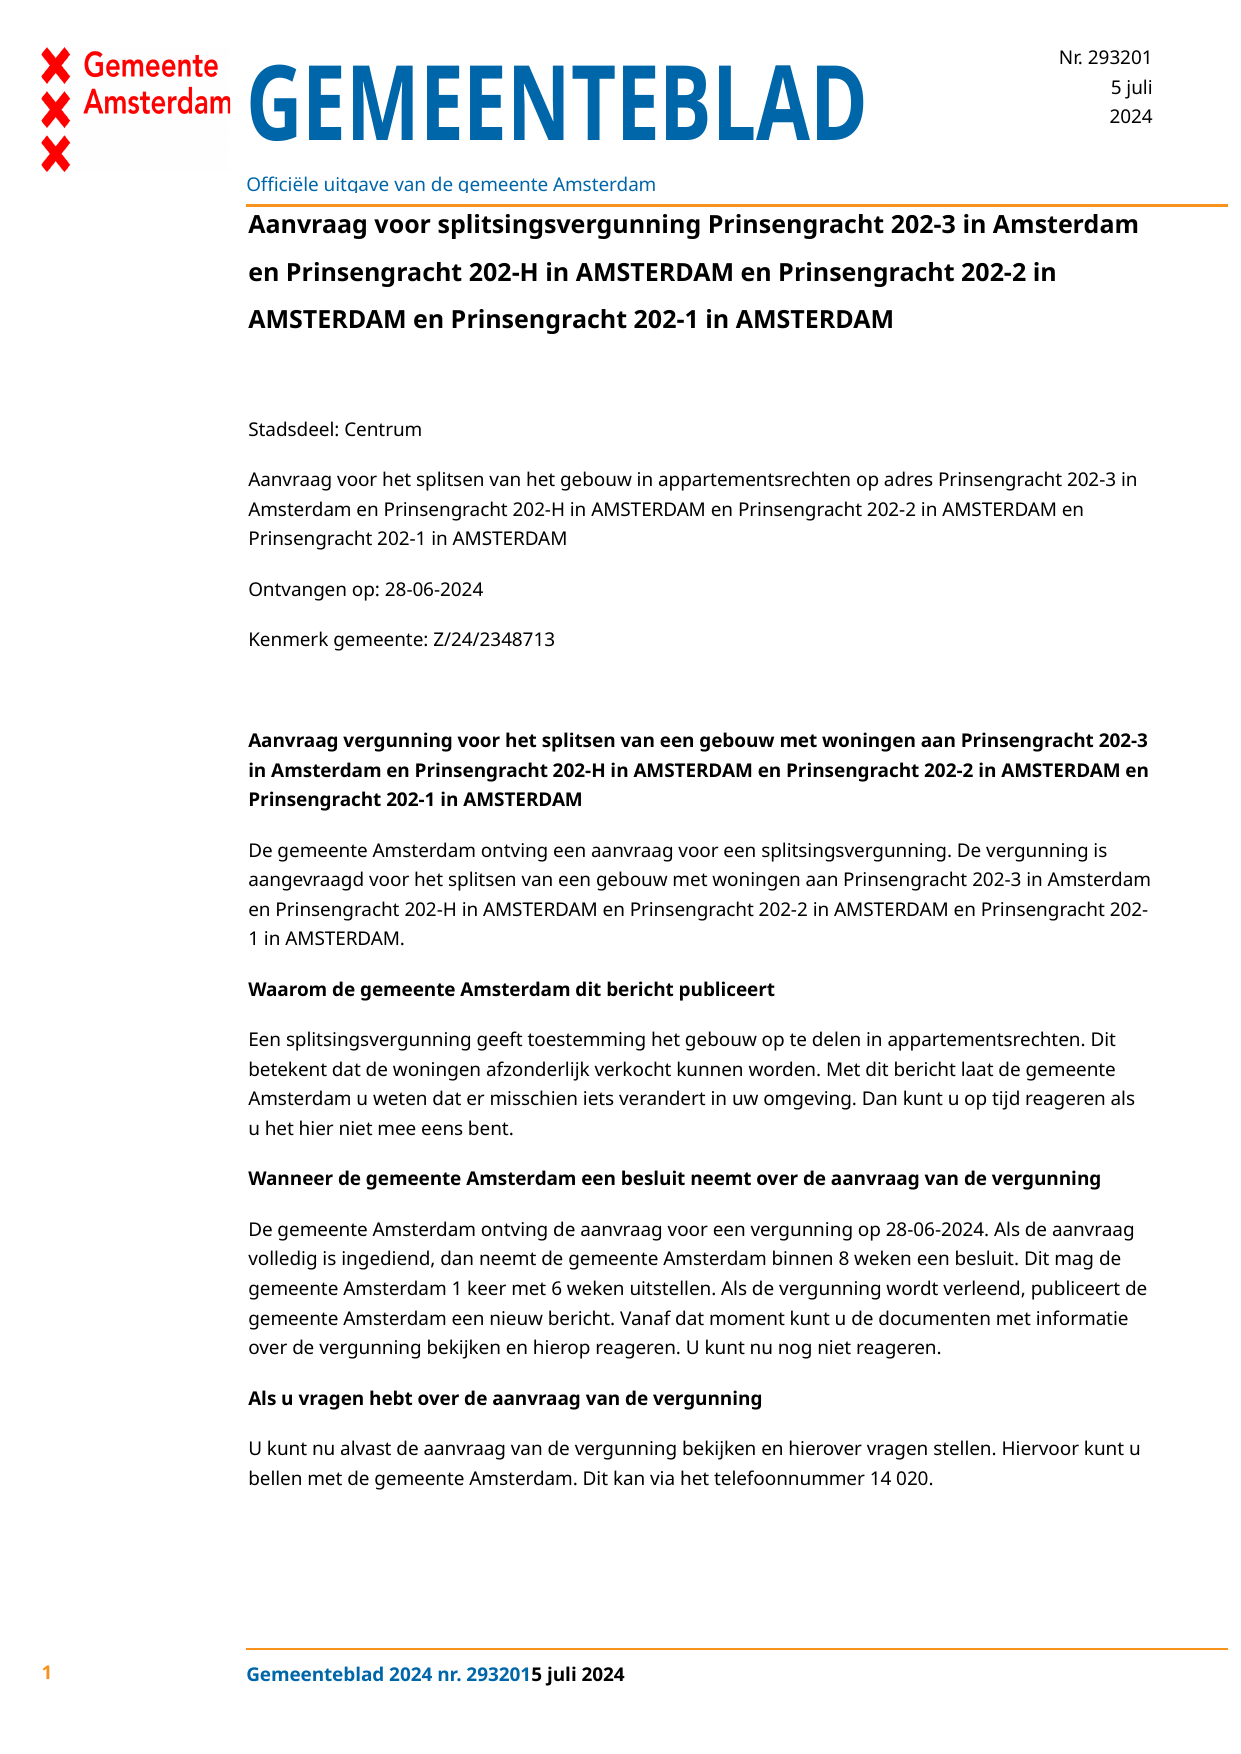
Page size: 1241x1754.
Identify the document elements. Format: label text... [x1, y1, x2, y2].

text Wanneer de gemeente Amsterdam een besluit neemt over de aanvraag van de vergunning [248, 1166, 1152, 1191]
text Aanvraag voor het splitsen van het gebouw in appartementsrechten op adres Prinsengracht 202-3 in Amsterdam en Prinsengracht 202-H in AMSTERDAM en Prinsengracht 202-2 in AMSTERDAM en Prinsengracht 202-1 in AMSTERDAM [248, 466, 1152, 551]
text Ontvangen op: 28-06-2024 [248, 576, 1152, 602]
picture [41, 47, 231, 172]
text De gemeente Amsterdam ontving de aanvraag voor een vergunning op 28-06-2024. Als de aanvraag volledig is ingediend, dan neemt de gemeente Amsterdam binnen 8 weken een besluit. Dit mag de gemeente Amsterdam 1 keer met 6 weken uitstellen. Als de vergunning wordt verleend, publiceert de gemeente Amsterdam een nieuw bericht. Vanaf dat moment kunt u de documenten met informatie over de vergunning bekijken en hierop reageren. U kunt nu nog niet reageren. [248, 1216, 1152, 1360]
text De gemeente Amsterdam ontving een aanvraag voor een splitsingsvergunning. De vergunning is aangevraagd voor het splitsen van een gebouw met woningen aan Prinsengracht 202-3 in Amsterdam en Prinsengracht 202-H in AMSTERDAM en Prinsengracht 202-2 in AMSTERDAM en Prinsengracht 202-1 in AMSTERDAM. [248, 837, 1152, 951]
text U kunt nu alvast de aanvraag van de vergunning bekijken en hierover vragen stellen. Hiervoor kunt u bellen met de gemeente Amsterdam. Dit kan via het telefoonnummer 14 020. [248, 1435, 1152, 1490]
text Aanvraag voor splitsingsvergunning Prinsengracht 202-3 in Amsterdam en Prinsengracht 202-H in AMSTERDAM en Prinsengracht 202-2 in AMSTERDAM en Prinsengracht 202-1 in AMSTERDAM [248, 207, 1152, 336]
text Aanvraag vergunning voor het splitsen van een gebouw met woningen aan Prinsengracht 202-3 in Amsterdam en Prinsengracht 202-H in AMSTERDAM en Prinsengracht 202-2 in AMSTERDAM en Prinsengracht 202-1 in AMSTERDAM [248, 727, 1152, 812]
text Kenmerk gemeente: Z/24/2348713 [248, 626, 1152, 652]
text Als u vragen hebt over de aanvraag van de vergunning [248, 1385, 1152, 1410]
text Een splitsingsvergunning geeft toestemming het gebouw op te delen in appartementsrechten. Dit betekent dat de woningen afzonderlijk verkocht kunnen worden. Met dit bericht laat de gemeente Amsterdam u weten dat er misschien iets verandert in uw omgeving. Dan kunt u op tijd reageren als u het hier niet mee eens bent. [248, 1026, 1152, 1141]
text Waarom de gemeente Amsterdam dit bericht publiceert [248, 976, 1152, 1002]
text Stadsdeel: Centrum [248, 416, 1152, 442]
